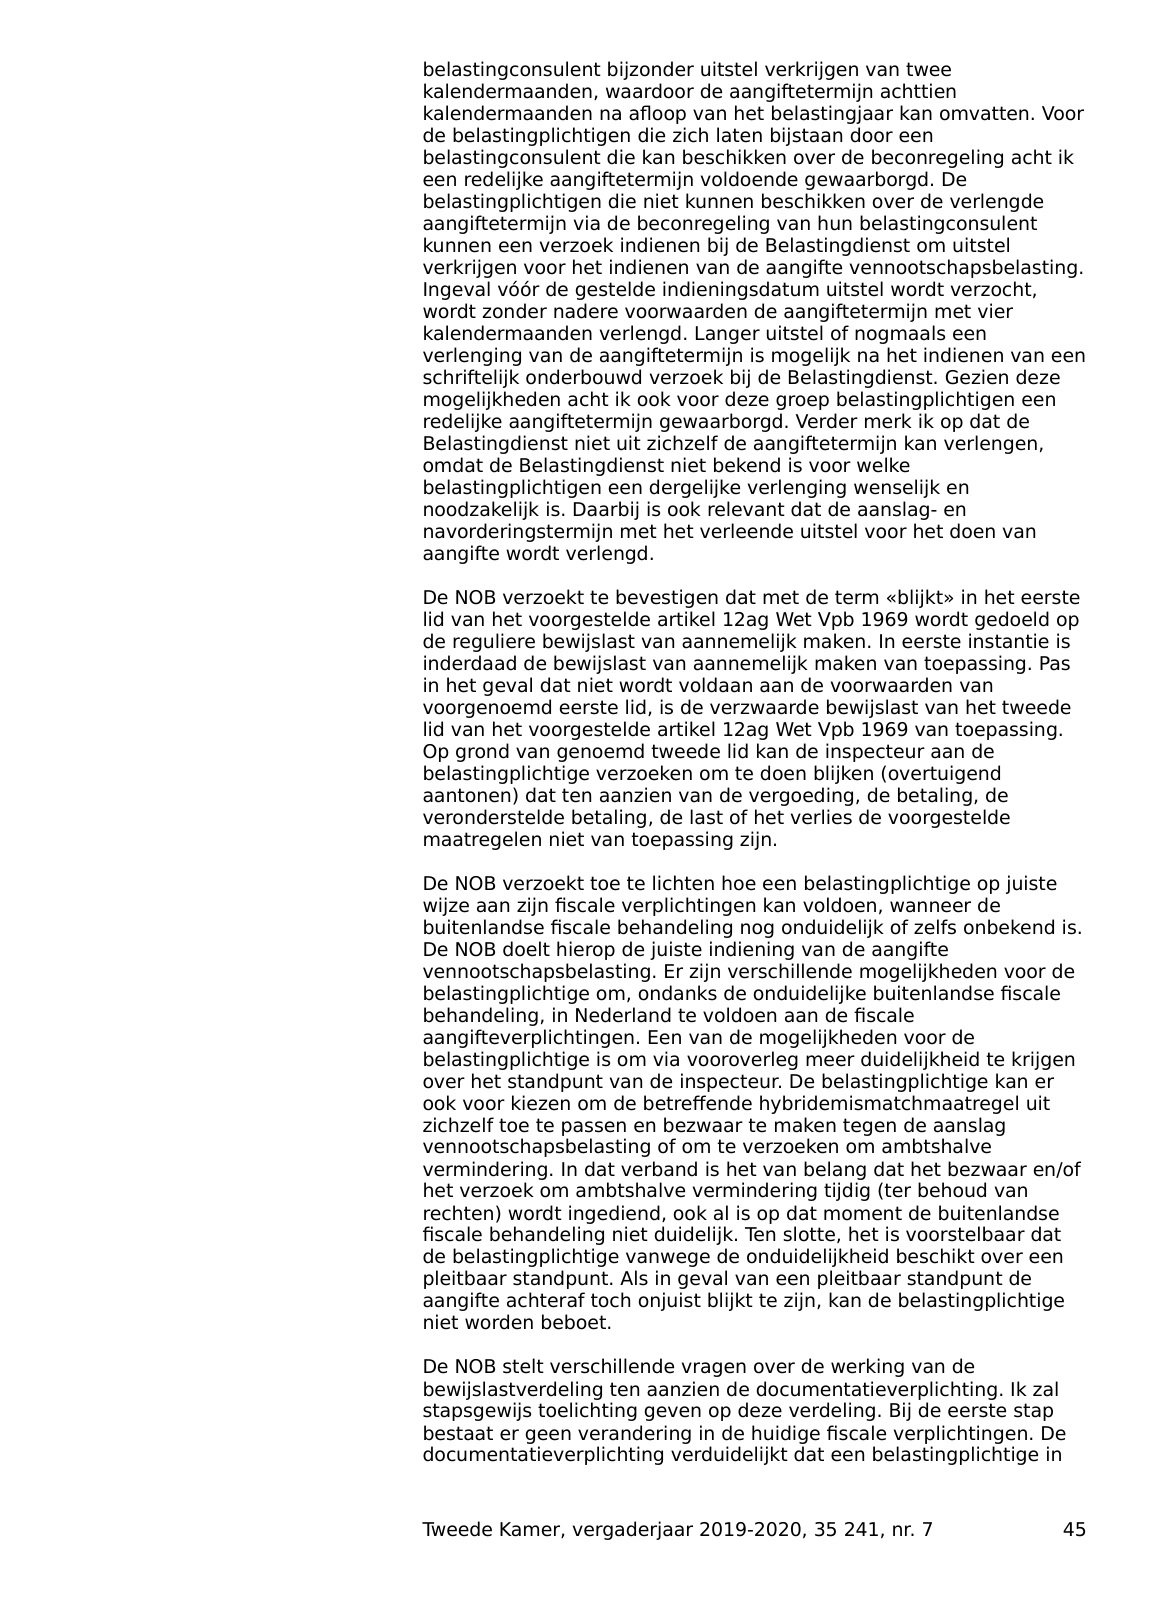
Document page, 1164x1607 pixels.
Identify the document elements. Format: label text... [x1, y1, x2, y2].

text belastingconsulent bijzonder uitstel verkrijgen van twee kalendermaanden, waardoor de aangiftetermijn achttien kalendermaanden na afloop van het belastingjaar kan omvatten. Voor de belastingplichtigen die zich laten bijstaan door een belastingconsulent die kan beschikken over de beconregeling acht ik een redelijke aangiftetermijn voldoende gewaarborgd. De belastingplichtigen die niet kunnen beschikken over de verlengde aangiftetermijn via de beconregeling van hun belastingconsulent kunnen een verzoek indienen bij de Belastingdienst om uitstel verkrijgen voor het indienen van de aangifte vennootschapsbelasting. Ingeval vóór de gestelde indieningsdatum uitstel wordt verzocht, wordt zonder nadere voorwaarden de aangiftetermijn met vier kalendermaanden verlengd. Langer uitstel of nogmaals een verlenging van de aangiftetermijn is mogelijk na het indienen van een schriftelijk onderbouwd verzoek bij de Belastingdienst. Gezien deze mogelijkheden acht ik ook voor deze groep belastingplichtigen een redelijke aangiftetermijn gewaarborgd. Verder merk ik op dat de Belastingdienst niet uit zichzelf de aangiftetermijn kan verlengen, omdat de Belastingdienst niet bekend is voor welke belastingplichtigen een dergelijke verlenging wenselijk en noodzakelijk is. Daarbij is ook relevant dat de aanslag- en navorderingstermijn met het verleende uitstel voor het doen van aangifte wordt verlengd. [422, 59, 1087, 564]
text De NOB verzoekt te bevestigen dat met de term «blijkt» in het eerste lid van het voorgestelde artikel 12ag Wet Vpb 1969 wordt gedoeld op de reguliere bewijslast van aannemelijk maken. In eerste instantie is inderdaad de bewijslast van aannemelijk maken van toepassing. Pas in het geval dat niet wordt voldaan aan de voorwaarden van voorgenoemd eerste lid, is de verzwaarde bewijslast van het tweede lid van het voorgestelde artikel 12ag Wet Vpb 1969 van toepassing. Op grond van genoemd tweede lid kan de inspecteur aan de belastingplichtige verzoeken om te doen blijken (overtuigend aantonen) dat ten aanzien van de vergoeding, de betaling, de veronderstelde betaling, de last of het verlies de voorgestelde maatregelen niet van toepassing zijn. [422, 587, 1087, 851]
text De NOB verzoekt toe te lichten hoe een belastingplichtige op juiste wijze aan zijn fiscale verplichtingen kan voldoen, wanneer de buitenlandse fiscale behandeling nog onduidelijk of zelfs onbekend is. De NOB doelt hierop de juiste indiening van de aangifte vennootschapsbelasting. Er zijn verschillende mogelijkheden voor de belastingplichtige om, ondanks de onduidelijke buitenlandse fiscale behandeling, in Nederland te voldoen aan de fiscale aangifteverplichtingen. Een van de mogelijkheden voor de belastingplichtige is om via vooroverleg meer duidelijkheid te krijgen over het standpunt van de inspecteur. De belastingplichtige kan er ook voor kiezen om de betreffende hybridemismatchmaatregel uit zichzelf toe te passen en bezwaar te maken tegen de aanslag vennootschapsbelasting of om te verzoeken om ambtshalve vermindering. In dat verband is het van belang dat het bezwaar en/of het verzoek om ambtshalve vermindering tijdig (ter behoud van rechten) wordt ingediend, ook al is op dat moment de buitenlandse fiscale behandeling niet duidelijk. Ten slotte, het is voorstelbaar dat de belastingplichtige vanwege de onduidelijkheid beschikt over een pleitbaar standpunt. Als in geval van een pleitbaar standpunt de aangifte achteraf toch onjuist blijkt te zijn, kan de belastingplichtige niet worden beboet. [422, 873, 1087, 1334]
text De NOB stelt verschillende vragen over de werking van de bewijslastverdeling ten aanzien de documentatieverplichting. Ik zal stapsgewijs toelichting geven op deze verdeling. Bij de eerste stap bestaat er geen verandering in de huidige fiscale verplichtingen. De documentatieverplichting verduidelijkt dat een belastingplichtige in [422, 1356, 1087, 1466]
